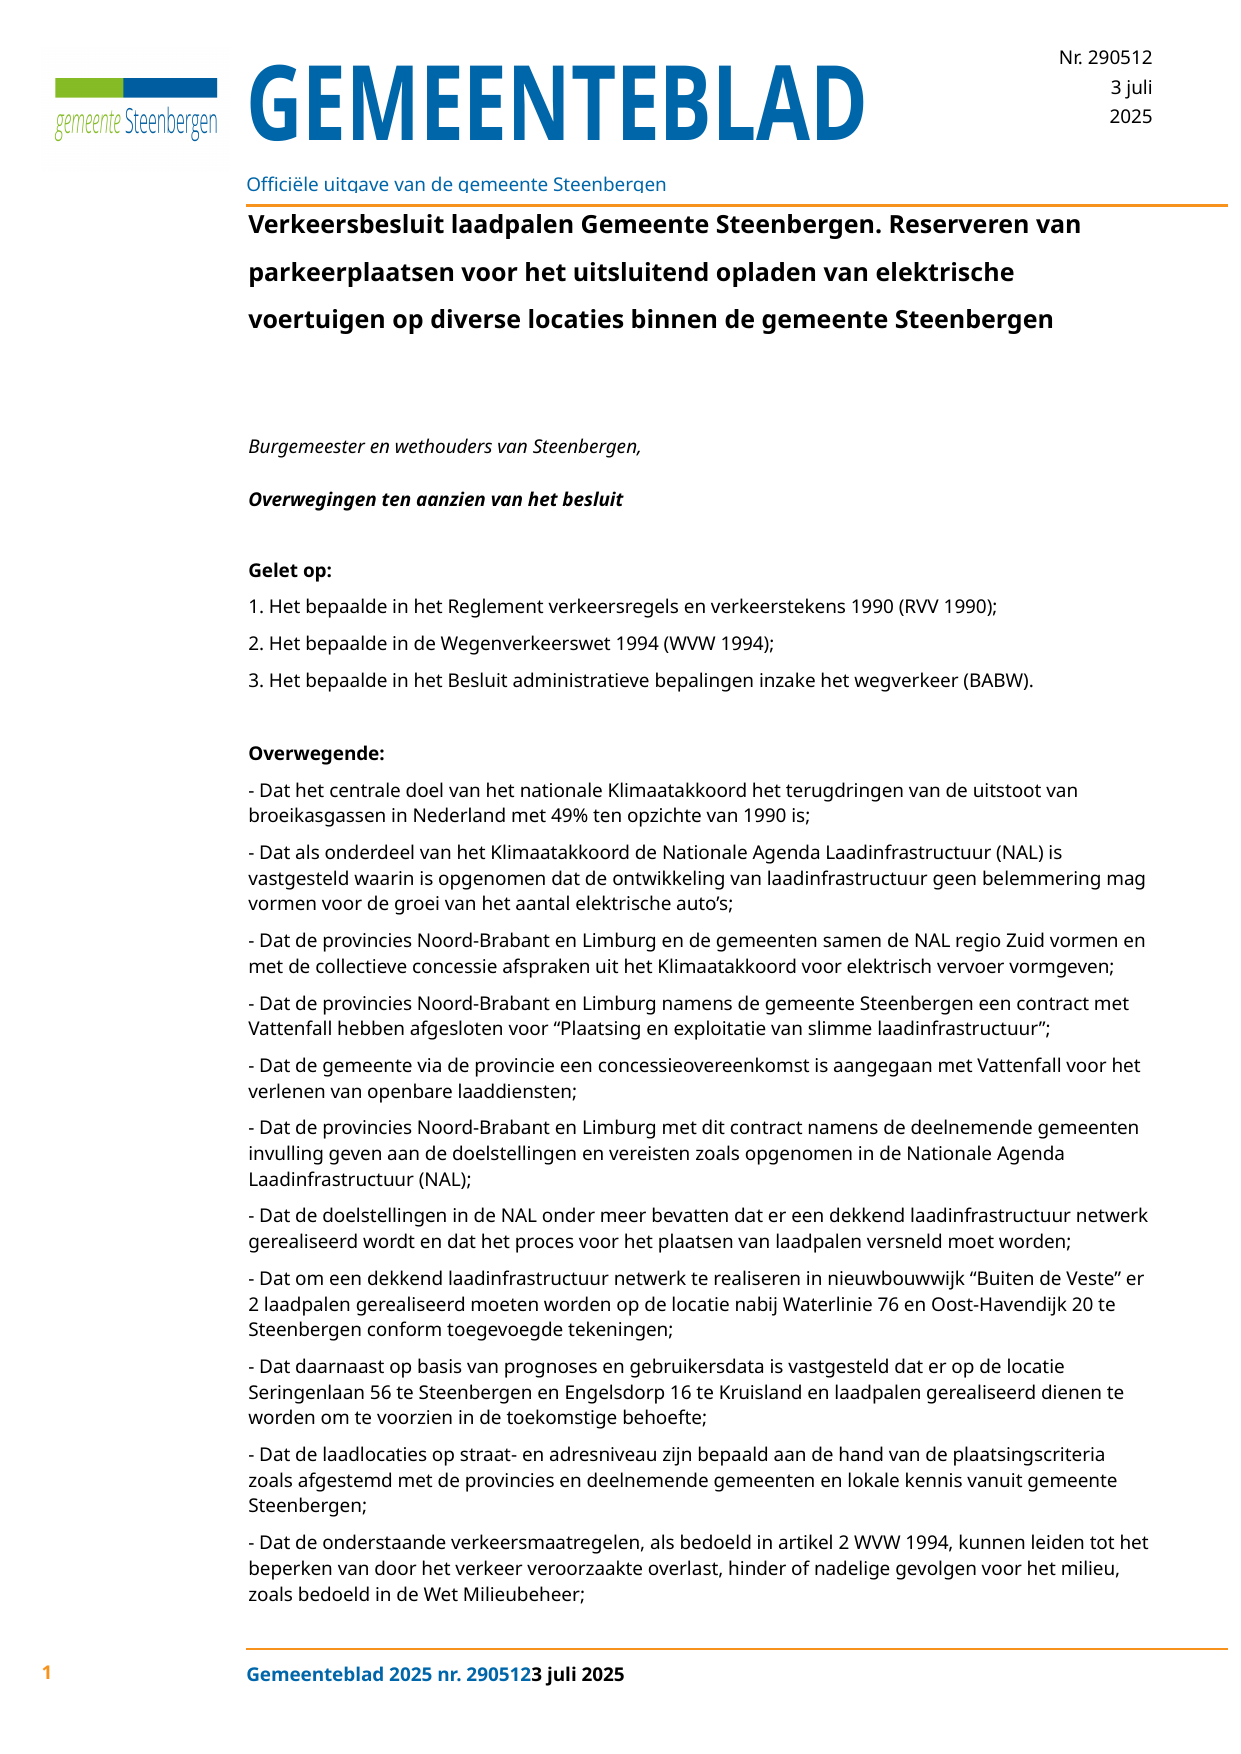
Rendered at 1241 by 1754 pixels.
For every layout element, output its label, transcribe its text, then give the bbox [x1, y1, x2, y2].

text Verkeersbesluit laadpalen Gemeente Steenbergen. Reserveren van parkeerplaatsen voor het uitsluitend opladen van elektrische voertuigen op diverse locaties binnen de gemeente Steenbergen [248, 207, 1152, 336]
text - Dat het centrale doel van het nationale Klimaatakkoord het terugdringen van de uitstoot van broeikasgassen in Nederland met 49% ten opzichte van 1990 is; [248, 777, 1152, 828]
text - Dat de laadlocaties op straat- en adresniveau zijn bepaald aan de hand van de plaatsingscriteria zoals afgestemd met de provincies en deelnemende gemeenten en lokale kennis vanuit gemeente Steenbergen; [248, 1441, 1152, 1518]
text - Dat daarnaast op basis van prognoses en gebruikersdata is vastgesteld dat er op de locatie Seringenlaan 56 te Steenbergen en Engelsdorp 16 te Kruisland en laadpalen gerealiseerd dienen te worden om te voorzien in de toekomstige behoefte; [248, 1353, 1152, 1430]
text - Dat de doelstellingen in de NAL onder meer bevatten dat er een dekkend laadinfrastructuur netwerk gerealiseerd wordt en dat het proces voor het plaatsen van laadpalen versneld moet worden; [248, 1203, 1152, 1254]
text Burgemeester en wethouders van Steenbergen, [248, 433, 1152, 459]
text Gelet op: [248, 557, 1152, 582]
text - Dat de provincies Noord-Brabant en Limburg met dit contract namens de deelnemende gemeenten invulling geven aan de doelstellingen en vereisten zoals opgenomen in de Nationale Agenda Laadinfrastructuur (NAL); [248, 1114, 1152, 1192]
text 3. Het bepaalde in het Besluit administratieve bepalingen inzake het wegverkeer (BABW). [248, 667, 1152, 692]
text Overwegende: [248, 740, 1152, 766]
text - Dat als onderdeel van het Klimaatakkoord de Nationale Agenda Laadinfrastructuur (NAL) is vastgesteld waarin is opgenomen dat de ontwikkeling van laadinfrastructuur geen belemmering mag vormen voor de groei van het aantal elektrische auto’s; [248, 839, 1152, 916]
text Overwegingen ten aanzien van het besluit [248, 486, 1152, 512]
text - Dat om een dekkend laadinfrastructuur netwerk te realiseren in nieuwbouwwijk “Buiten de Veste” er 2 laadpalen gerealiseerd moeten worden op de locatie nabij Waterlinie 76 en Oost-Havendijk 20 te Steenbergen conform toegevoegde tekeningen; [248, 1265, 1152, 1342]
text 2. Het bepaalde in de Wegenverkeerswet 1994 (WVW 1994); [248, 630, 1152, 656]
picture [41, 47, 231, 172]
text - Dat de provincies Noord-Brabant en Limburg namens de gemeente Steenbergen een contract met Vattenfall hebben afgesloten voor “Plaatsing en exploitatie van slimme laadinfrastructuur”; [248, 990, 1152, 1041]
text 1. Het bepaalde in het Reglement verkeersregels en verkeerstekens 1990 (RVV 1990); [248, 593, 1152, 619]
text - Dat de provincies Noord-Brabant en Limburg en de gemeenten samen de NAL regio Zuid vormen en met de collectieve concessie afspraken uit het Klimaatakkoord voor elektrisch vervoer vormgeven; [248, 927, 1152, 979]
text - Dat de onderstaande verkeersmaatregelen, als bedoeld in artikel 2 WVW 1994, kunnen leiden tot het beperken van door het verkeer veroorzaakte overlast, hinder of nadelige gevolgen voor het milieu, zoals bedoeld in de Wet Milieubeheer; [248, 1529, 1152, 1607]
text - Dat de gemeente via de provincie een concessieovereenkomst is aangegaan met Vattenfall voor het verlenen van openbare laaddiensten; [248, 1052, 1152, 1103]
